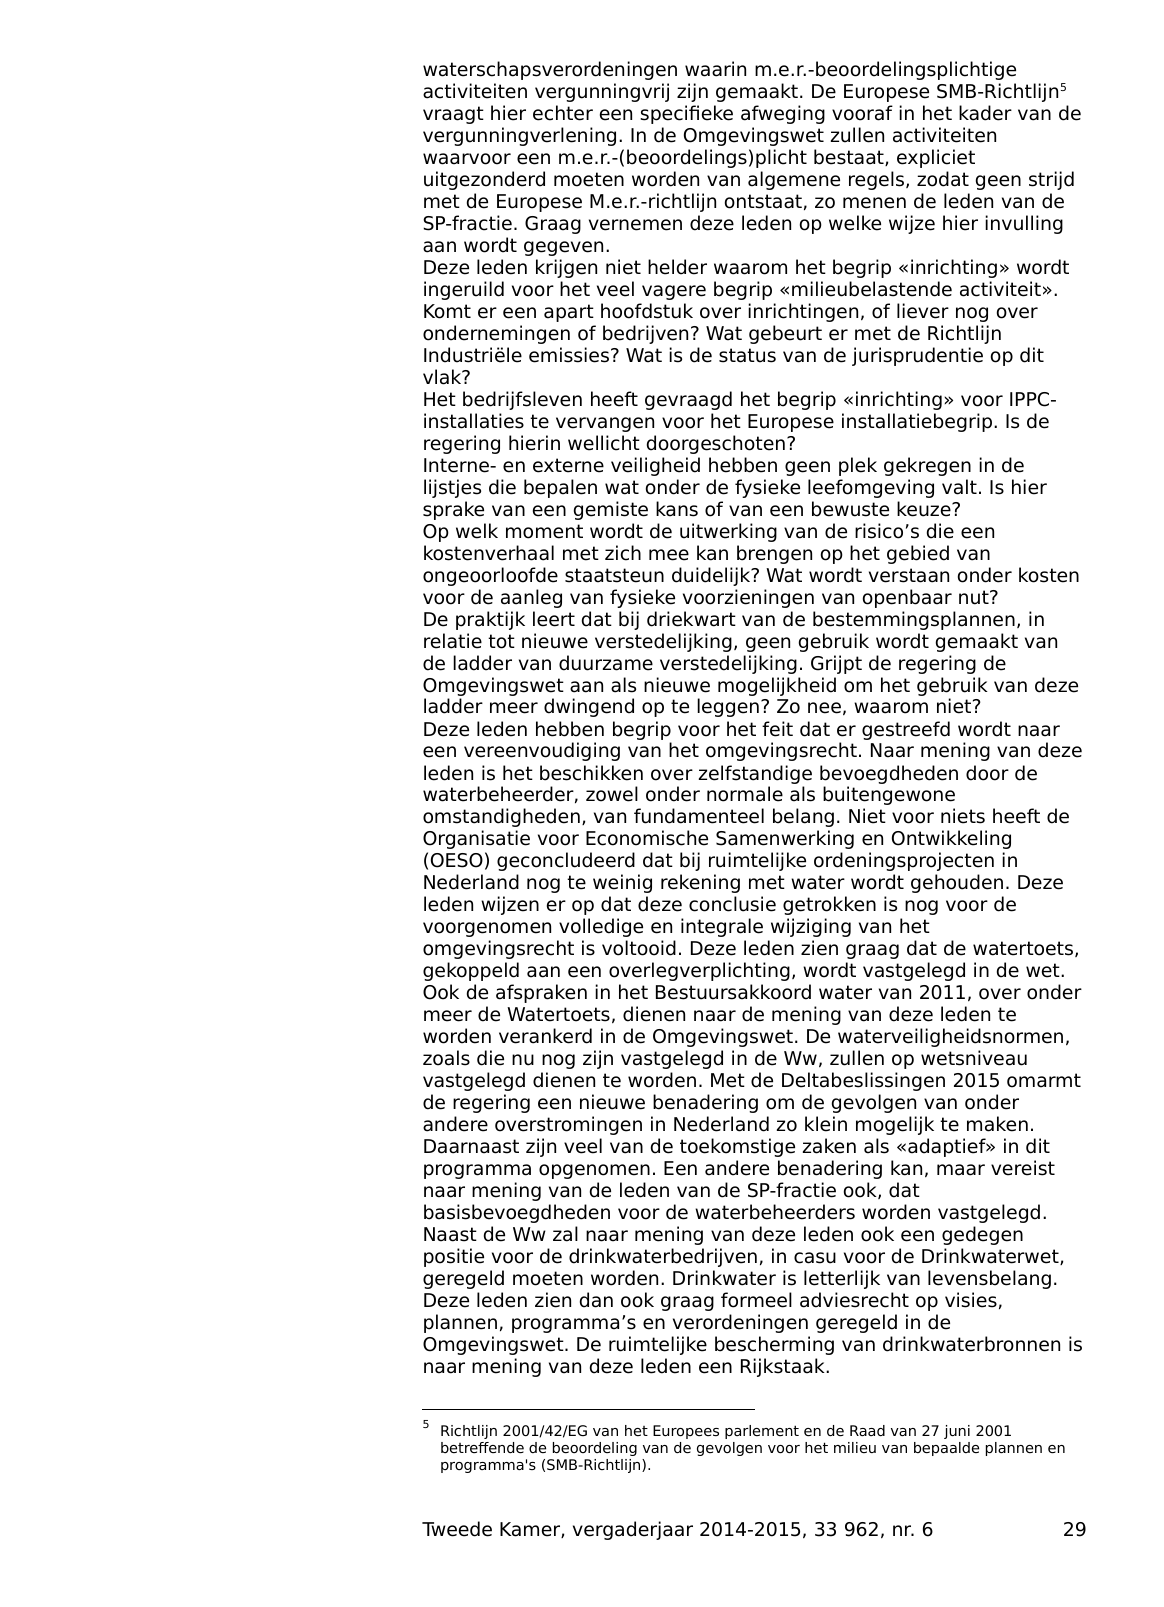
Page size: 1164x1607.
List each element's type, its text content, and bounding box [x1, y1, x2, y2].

text Naast de Ww zal naar mening van deze leden ook een gedegen positie voor de drinkwaterbedrijven, in casu voor de Drinkwaterwet, geregeld moeten worden. Drinkwater is letterlijk van levensbelang. Deze leden zien dan ook graag formeel adviesrecht op visies, plannen, programma’s en verordeningen geregeld in de Omgevingswet. De ruimtelijke bescherming van drinkwaterbronnen is naar mening van deze leden een Rijkstaak. [422, 1224, 1087, 1378]
text Richtlijn 2001/42/EG van het Europees parlement en de Raad van 27 juni 2001 betreffende de beoordeling van de gevolgen voor het milieu van bepaalde plannen en programma's (SMB-Richtlijn). [422, 1418, 1087, 1474]
text Deze leden krijgen niet helder waarom het begrip «inrichting» wordt ingeruild voor het veel vagere begrip «milieubelastende activiteit». Komt er een apart hoofdstuk over inrichtingen, of liever nog over ondernemingen of bedrijven? Wat gebeurt er met de Richtlijn Industriële emissies? Wat is de status van de jurisprudentie op dit vlak? [422, 257, 1087, 389]
text waterschapsverordeningen waarin m.e.r.-beoordelingsplichtige activiteiten vergunningvrij zijn gemaakt. De Europese SMB-Richtlijn vraagt hier echter een specifieke afweging vooraf in het kader van de vergunningverlening. In de Omgevingswet zullen activiteiten waarvoor een m.e.r.-(beoordelings)plicht bestaat, expliciet uitgezonderd moeten worden van algemene regels, zodat geen strijd met de Europese M.e.r.-richtlijn ontstaat, zo menen de leden van de SP-fractie. Graag vernemen deze leden op welke wijze hier invulling aan wordt gegeven. [422, 59, 1087, 257]
text De praktijk leert dat bij driekwart van de bestemmingsplannen, in relatie tot nieuwe verstedelijking, geen gebruik wordt gemaakt van de ladder van duurzame verstedelijking. Grijpt de regering de Omgevingswet aan als nieuwe mogelijkheid om het gebruik van deze ladder meer dwingend op te leggen? Zo nee, waarom niet? [422, 608, 1087, 718]
text Het bedrijfsleven heeft gevraagd het begrip «inrichting» voor IPPC-installaties te vervangen voor het Europese installatiebegrip. Is de regering hierin wellicht doorgeschoten? [422, 389, 1087, 455]
text Interne- en externe veiligheid hebben geen plek gekregen in de lijstjes die bepalen wat onder de fysieke leefomgeving valt. Is hier sprake van een gemiste kans of van een bewuste keuze? [422, 455, 1087, 521]
text Op welk moment wordt de uitwerking van de risico’s die een kostenverhaal met zich mee kan brengen op het gebied van ongeoorloofde staatsteun duidelijk? Wat wordt verstaan onder kosten voor de aanleg van fysieke voorzieningen van openbaar nut? [422, 521, 1087, 608]
text Deze leden hebben begrip voor het feit dat er gestreefd wordt naar een vereenvoudiging van het omgevingsrecht. Naar mening van deze leden is het beschikken over zelfstandige bevoegdheden door de waterbeheerder, zowel onder normale als buitengewone omstandigheden, van fundamenteel belang. Niet voor niets heeft de Organisatie voor Economische Samenwerking en Ontwikkeling (OESO) geconcludeerd dat bij ruimtelijke ordeningsprojecten in Nederland nog te weinig rekening met water wordt gehouden. Deze leden wijzen er op dat deze conclusie getrokken is nog voor de voorgenomen volledige en integrale wijziging van het omgevingsrecht is voltooid. Deze leden zien graag dat de watertoets, gekoppeld aan een overlegverplichting, wordt vastgelegd in de wet. Ook de afspraken in het Bestuursakkoord water van 2011, over onder meer de Watertoets, dienen naar de mening van deze leden te worden verankerd in de Omgevingswet. De waterveiligheidsnormen, zoals die nu nog zijn vastgelegd in de Ww, zullen op wetsniveau vastgelegd dienen te worden. Met de Deltabeslissingen 2015 omarmt de regering een nieuwe benadering om de gevolgen van onder andere overstromingen in Nederland zo klein mogelijk te maken. Daarnaast zijn veel van de toekomstige zaken als «adaptief» in dit programma opgenomen. Een andere benadering kan, maar vereist naar mening van de leden van de SP-fractie ook, dat basisbevoegdheden voor de waterbeheerders worden vastgelegd. [422, 718, 1087, 1224]
